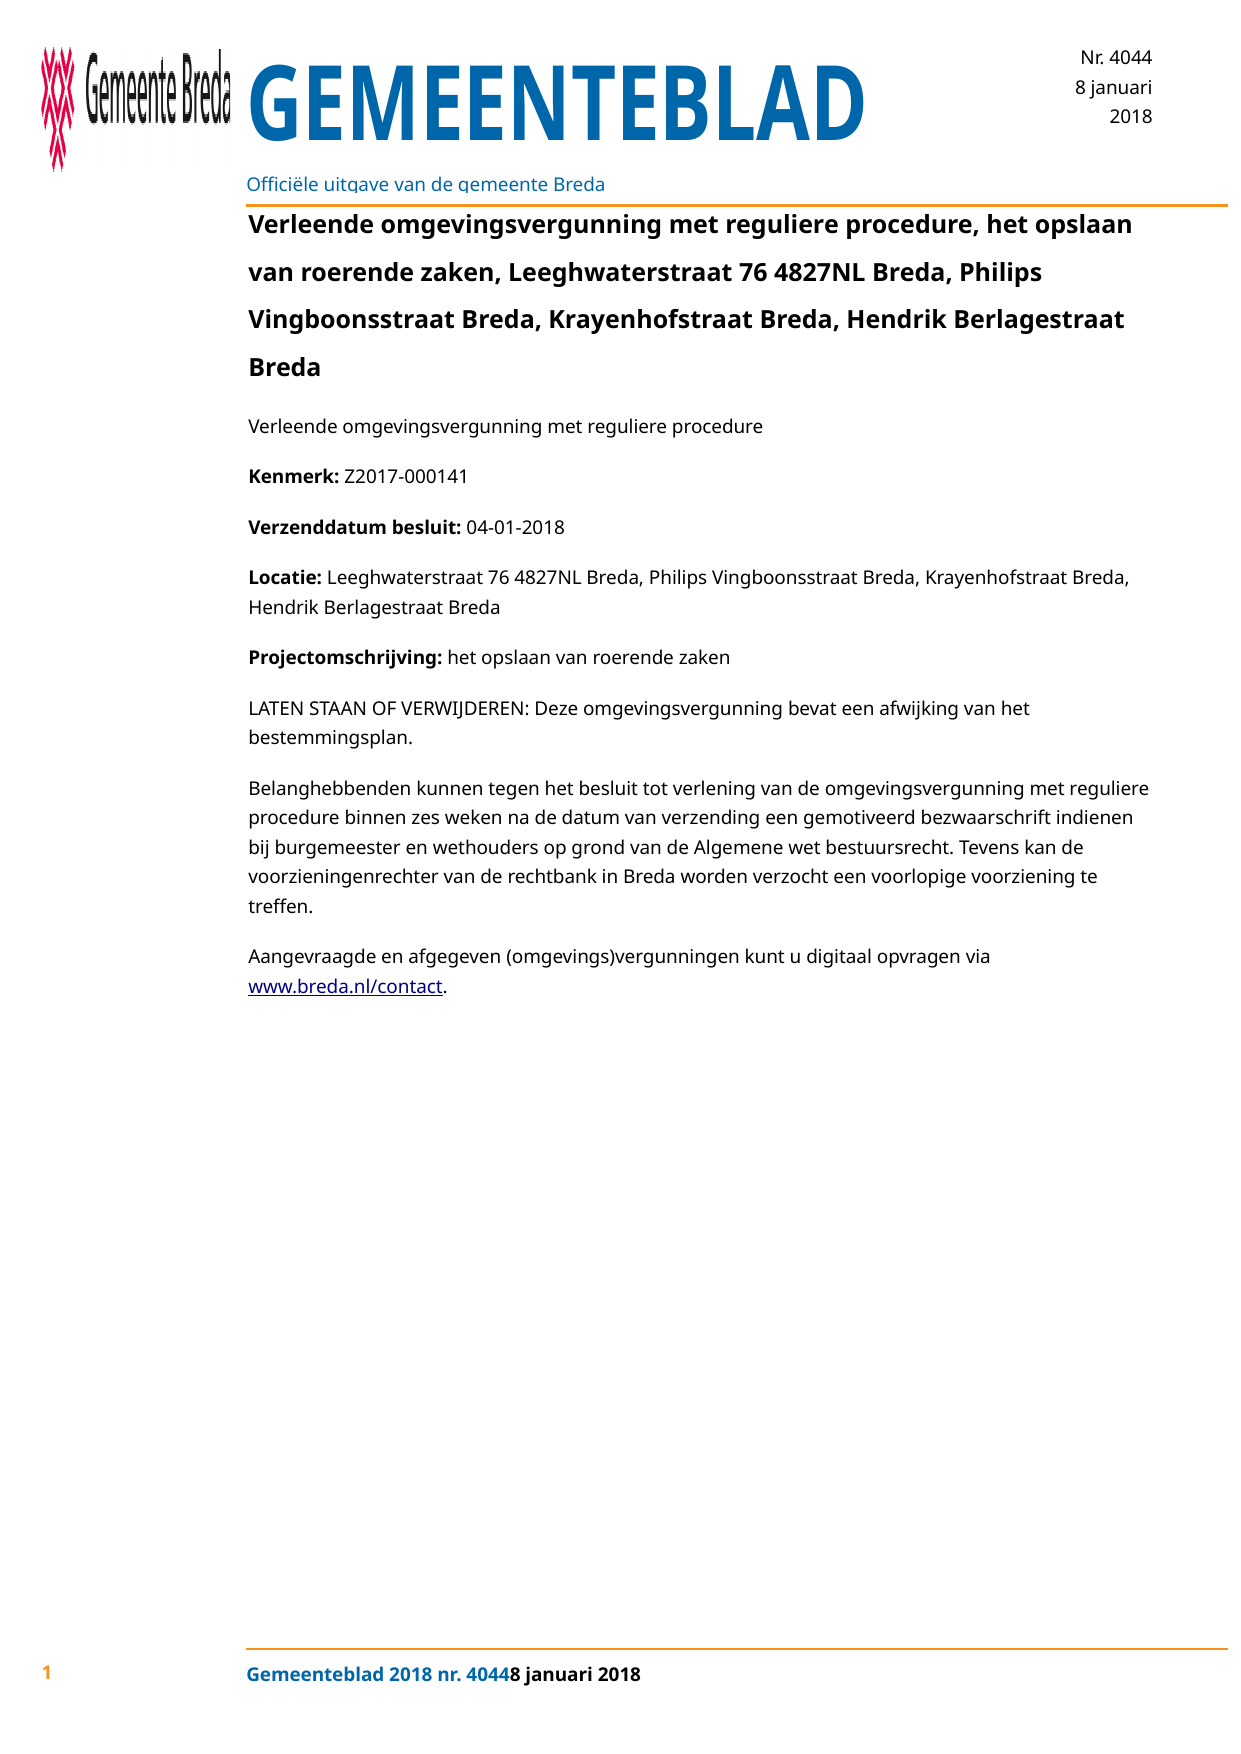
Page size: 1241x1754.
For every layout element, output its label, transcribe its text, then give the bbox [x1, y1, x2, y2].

text Verleende omgevingsvergunning met reguliere procedure [248, 413, 1152, 439]
text Projectomschrijving: het opslaan van roerende zaken [248, 644, 1152, 670]
text LATEN STAAN OF VERWIJDEREN: Deze omgevingsvergunning bevat een afwijking van het bestemmingsplan. [248, 695, 1152, 750]
text Aangevraagde en afgegeven (omgevings)vergunningen kunt u digitaal opvragen via www.breda.nl/contact. [248, 943, 1152, 999]
text Verleende omgevingsvergunning met reguliere procedure, het opslaan van roerende zaken, Leeghwaterstraat 76 4827NL Breda, Philips Vingboonsstraat Breda, Krayenhofstraat Breda, Hendrik Berlagestraat Breda [248, 207, 1152, 384]
text Locatie: Leeghwaterstraat 76 4827NL Breda, Philips Vingboonsstraat Breda, Krayenhofstraat Breda, Hendrik Berlagestraat Breda [248, 564, 1152, 620]
text Verzenddatum besluit: 04-01-2018 [248, 514, 1152, 540]
text Belanghebbenden kunnen tegen het besluit tot verlening van de omgevingsvergunning met reguliere procedure binnen zes weken na de datum van verzending een gemotiveerd bezwaarschrift indienen bij burgemeester en wethouders op grond van de Algemene wet bestuursrecht. Tevens kan de voorzieningenrechter van de rechtbank in Breda worden verzocht een voorlopige voorziening te treffen. [248, 775, 1152, 919]
picture [41, 47, 231, 172]
text Kenmerk: Z2017-000141 [248, 463, 1152, 489]
